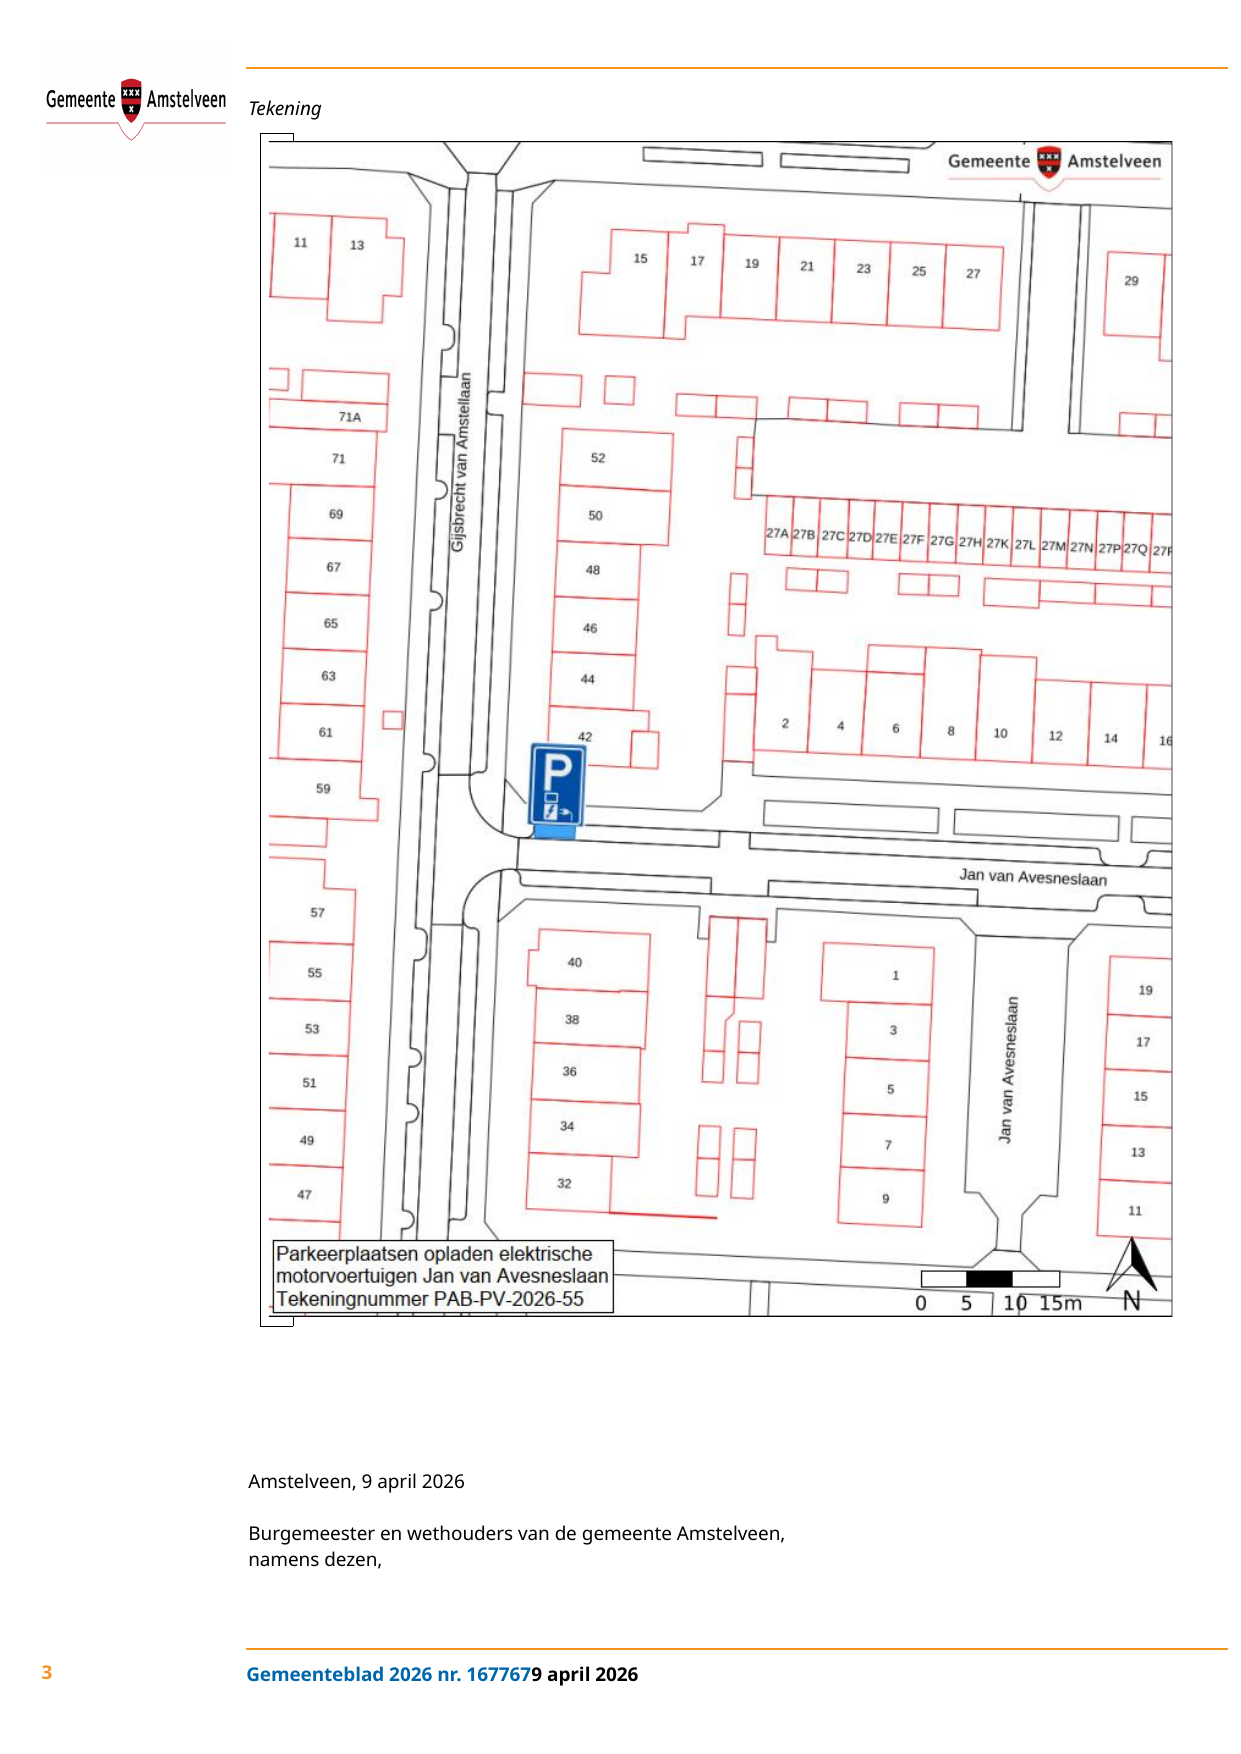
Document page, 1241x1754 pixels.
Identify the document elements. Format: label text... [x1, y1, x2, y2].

picture [268, 141, 1173, 1317]
text Amstelveen, 9 april 2026 [248, 1468, 1152, 1494]
text Tekening [248, 95, 1152, 121]
text namens dezen, [248, 1546, 1152, 1571]
picture [41, 47, 231, 172]
text Burgemeester en wethouders van de gemeente Amstelveen, [248, 1520, 1152, 1546]
